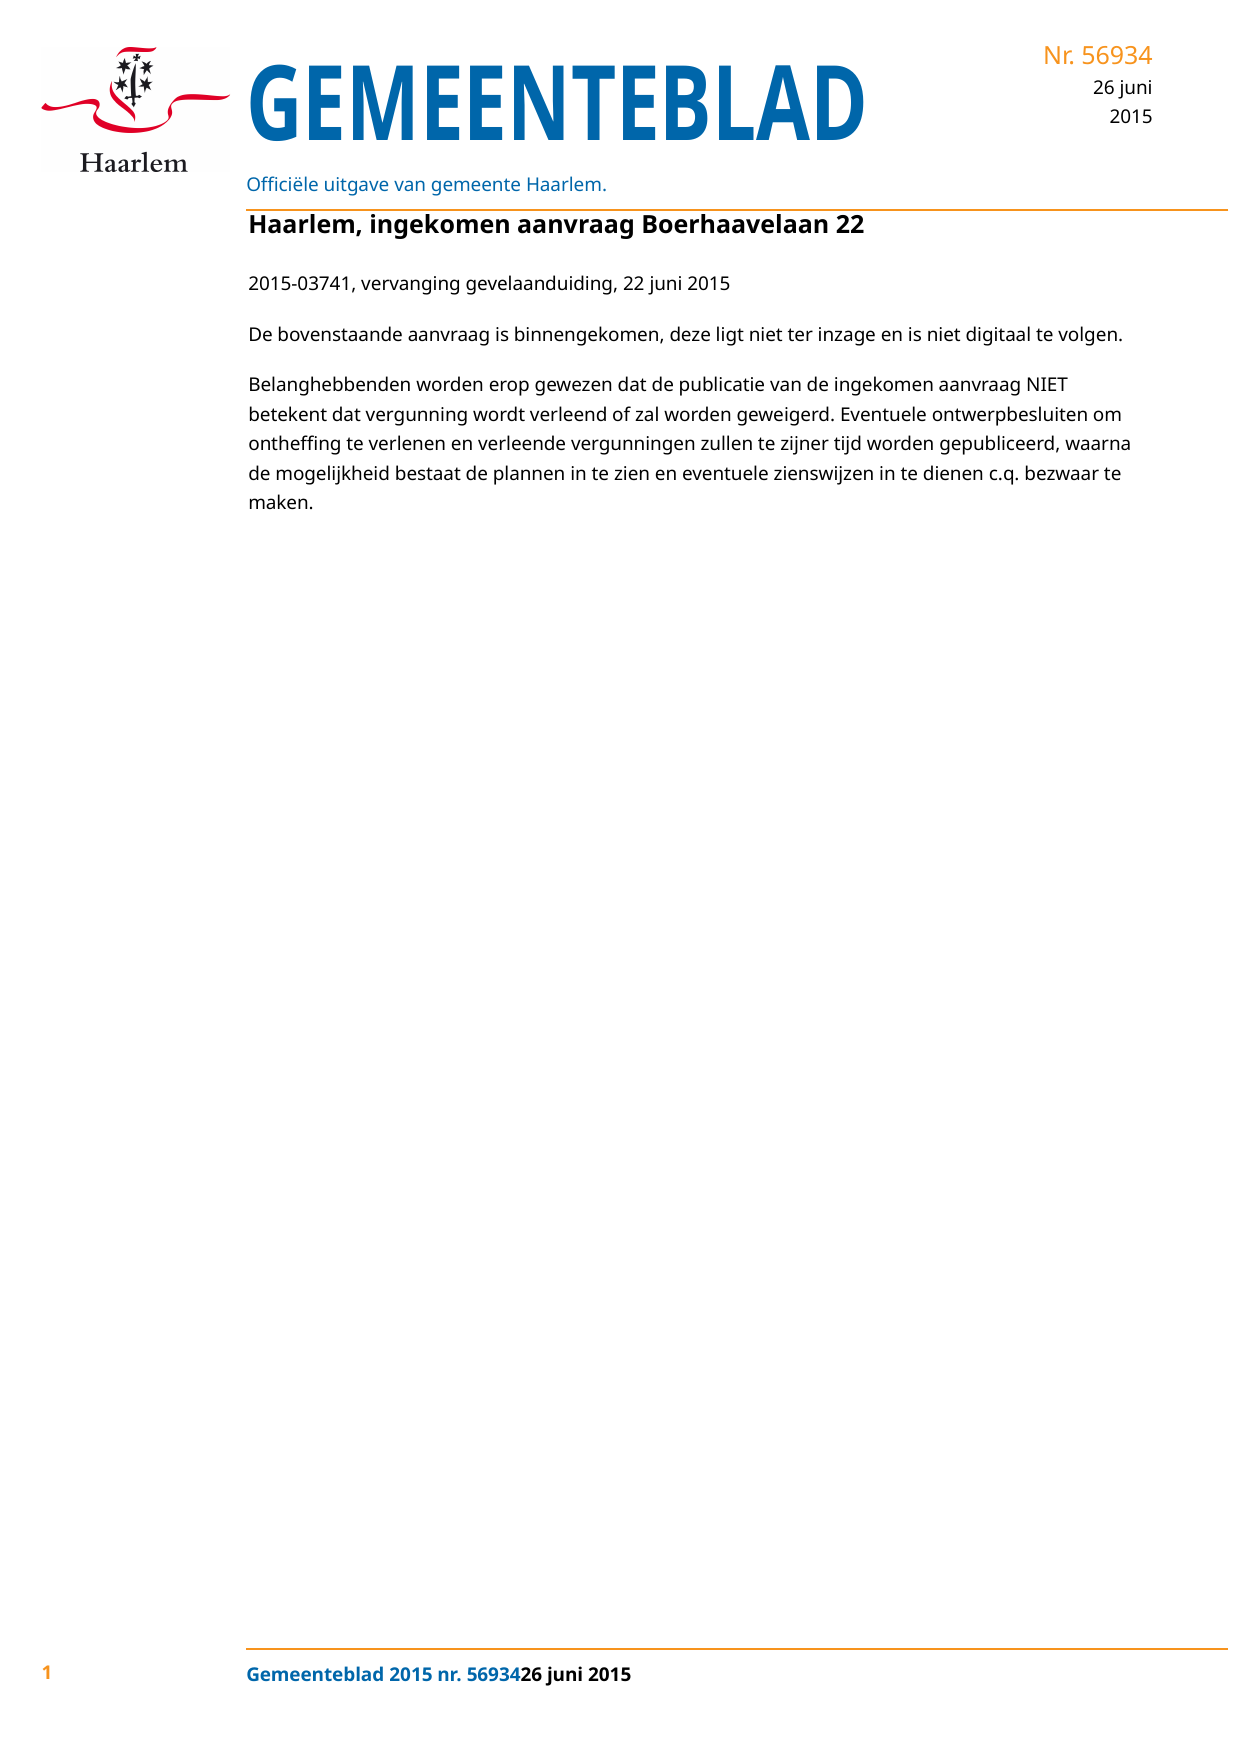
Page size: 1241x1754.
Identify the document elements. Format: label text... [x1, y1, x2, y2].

text De bovenstaande aanvraag is binnengekomen, deze ligt niet ter inzage en is niet digitaal te volgen. [248, 321, 1152, 346]
text Belanghebbenden worden erop gewezen dat de publicatie van de ingekomen aanvraag NIET betekent dat vergunning wordt verleend of zal worden geweigerd. Eventuele ontwerpbesluiten om ontheffing te verlenen en verleende vergunningen zullen te zijner tijd worden gepubliceerd, waarna de mogelijkheid bestaat de plannen in te zien en eventuele zienswijzen in te dienen c.q. bezwaar te maken. [248, 371, 1152, 515]
text Haarlem, ingekomen aanvraag Boerhaavelaan 22 [248, 211, 1152, 241]
picture [41, 47, 231, 172]
text 2015-03741, vervanging gevelaanduiding, 22 juni 2015 [248, 270, 1152, 296]
